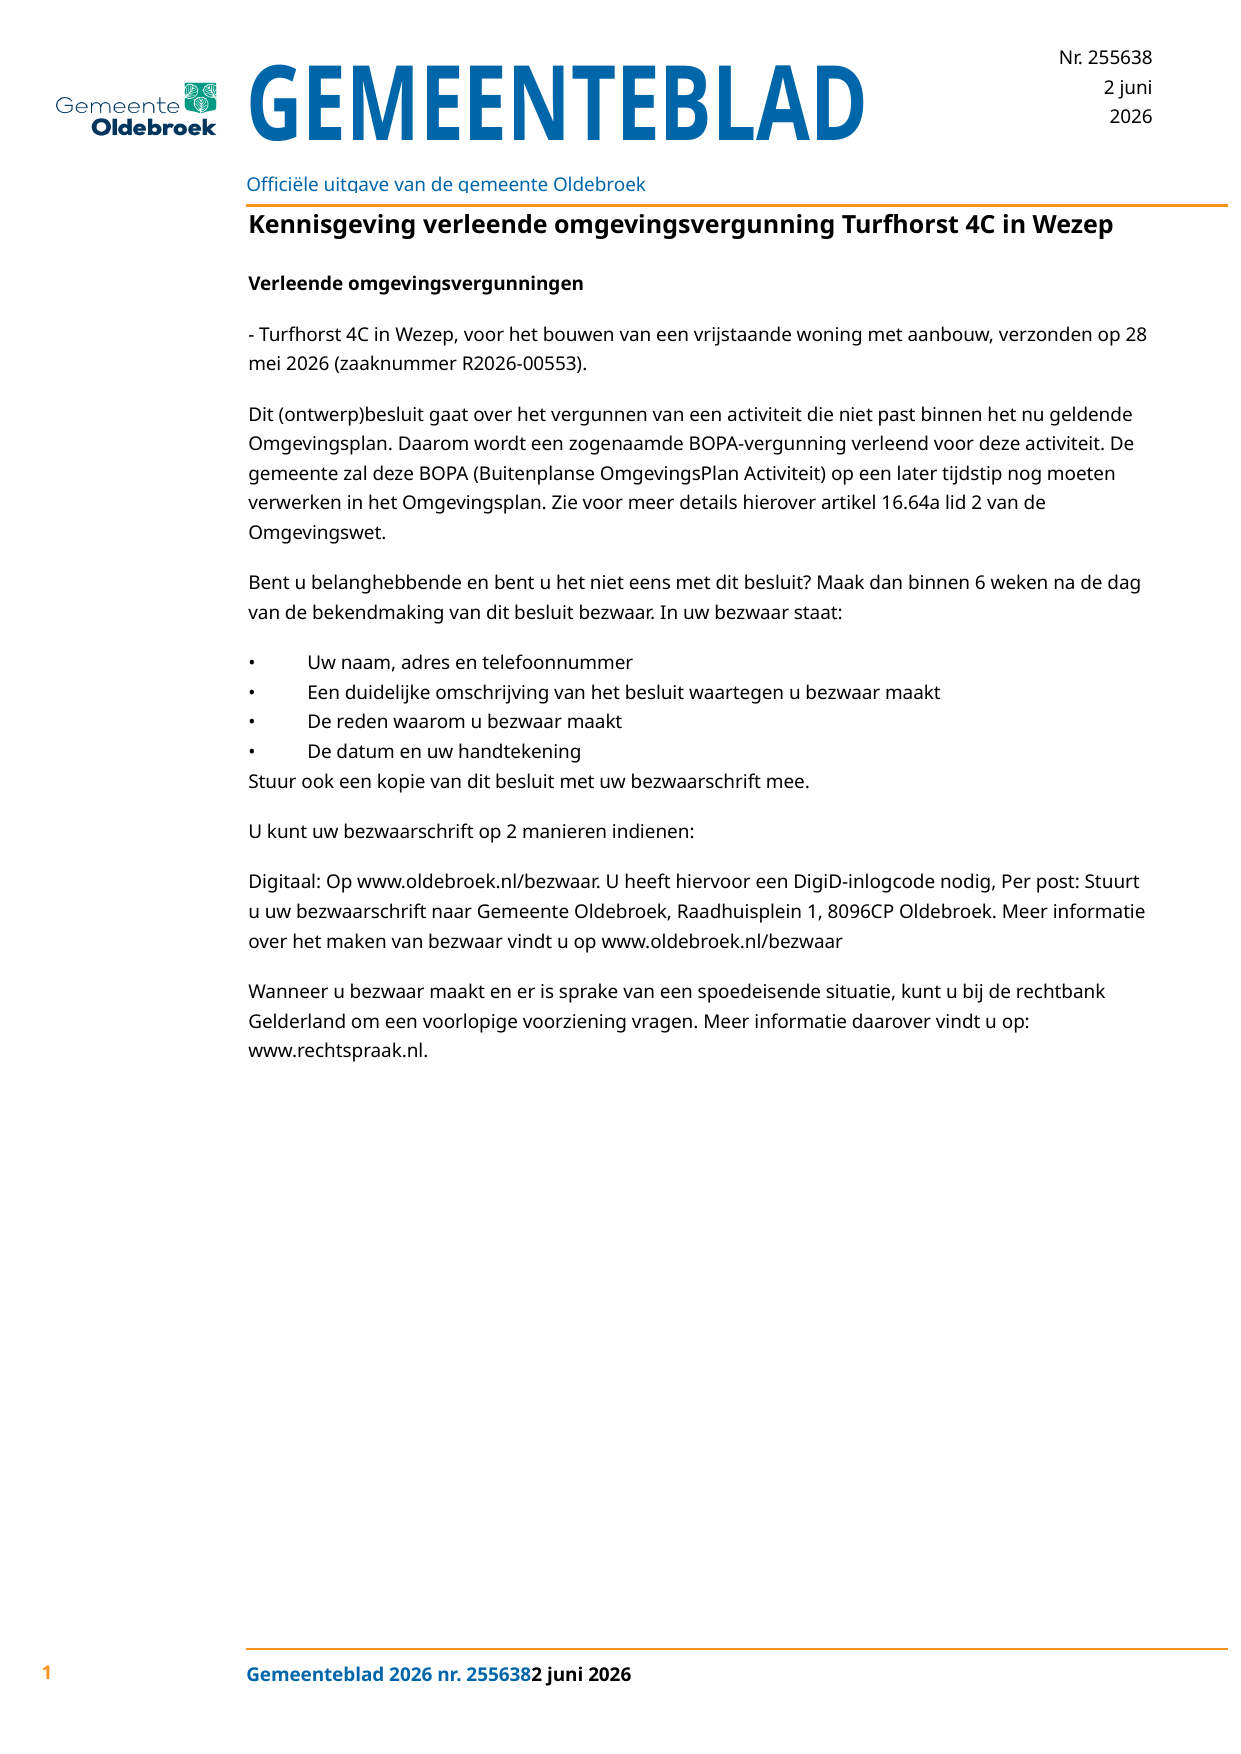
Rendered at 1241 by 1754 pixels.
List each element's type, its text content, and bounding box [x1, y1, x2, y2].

list Uw naam, adres en telefoonnummer [248, 649, 1152, 675]
list Een duidelijke omschrijving van het besluit waartegen u bezwaar maakt [248, 679, 1152, 705]
list De datum en uw handtekening [248, 738, 1152, 764]
text Digitaal: Op www.oldebroek.nl/bezwaar. U heeft hiervoor een DigiD-inlogcode nodig, Per post: Stuurt u uw bezwaarschrift naar Gemeente Oldebroek, Raadhuisplein 1, 8096CP Oldebroek. Meer informatie over het maken van bezwaar vindt u op www.oldebroek.nl/bezwaar [248, 869, 1152, 953]
text Verleende omgevingsvergunningen [248, 270, 1152, 296]
text U kunt uw bezwaarschrift op 2 manieren indienen: [248, 818, 1152, 844]
list De reden waarom u bezwaar maakt [248, 709, 1152, 734]
text Dit (ontwerp)besluit gaat over het vergunnen van een activiteit die niet past binnen het nu geldende Omgevingsplan. Daarom wordt een zogenaamde BOPA-vergunning verleend voor deze activiteit. De gemeente zal deze BOPA (Buitenplanse OmgevingsPlan Activiteit) op een later tijdstip nog moeten verwerken in het Omgevingsplan. Zie voor meer details hierover artikel 16.64a lid 2 van de Omgevingswet. [248, 401, 1152, 545]
text Stuur ook een kopie van dit besluit met uw bezwaarschrift mee. [248, 768, 1152, 793]
text - Turfhorst 4C in Wezep, voor het bouwen van een vrijstaande woning met aanbouw, verzonden op 28 mei 2026 (zaaknummer R2026-00553). [248, 321, 1152, 376]
text Bent u belanghebbende en bent u het niet eens met dit besluit? Maak dan binnen 6 weken na de dag van de bekendmaking van dit besluit bezwaar. In uw bezwaar staat: [248, 569, 1152, 625]
text Kennisgeving verleende omgevingsvergunning Turfhorst 4C in Wezep [248, 207, 1152, 241]
text Wanneer u bezwaar maakt en er is sprake van een spoedeisende situatie, kunt u bij de rechtbank Gelderland om een voorlopige voorziening vragen. Meer informatie daarover vindt u op: www.rechtspraak.nl. [248, 978, 1152, 1063]
picture [41, 47, 231, 172]
